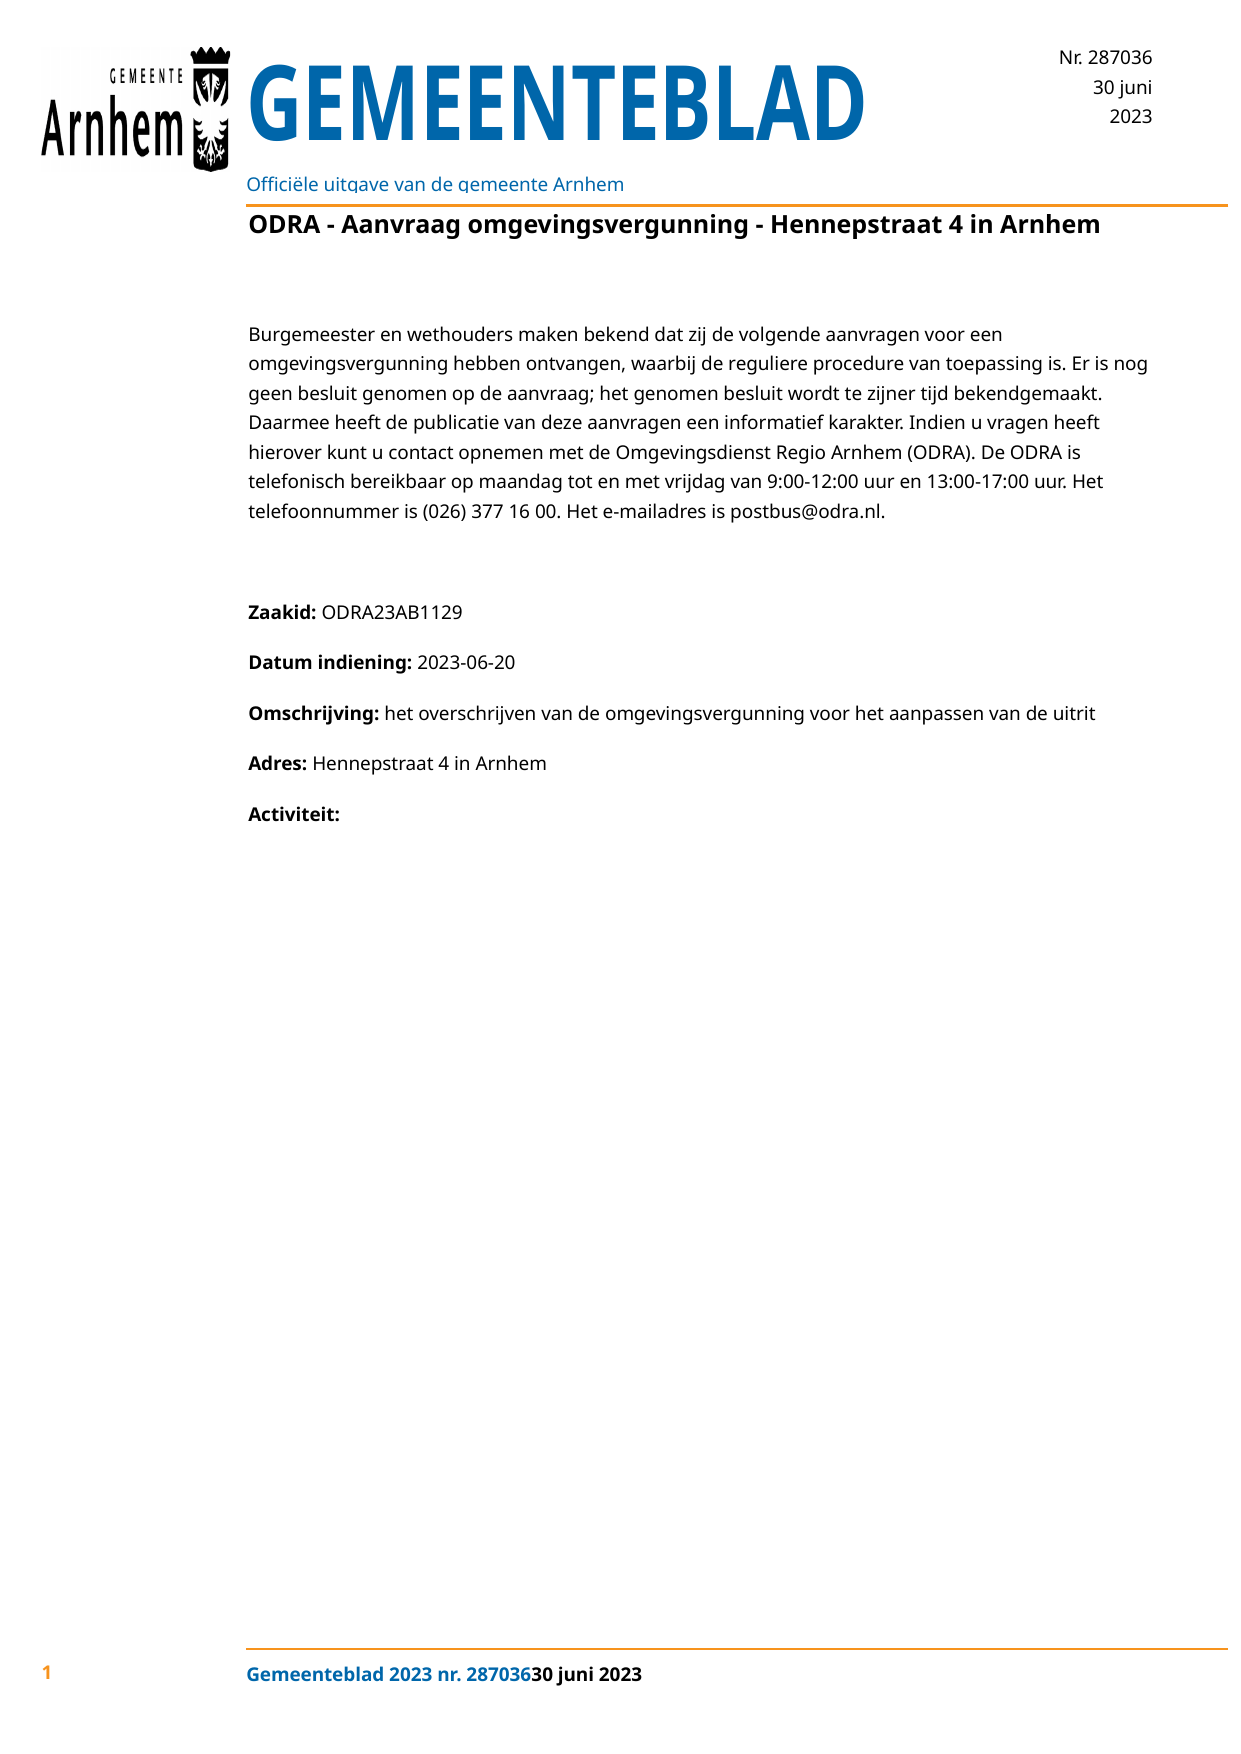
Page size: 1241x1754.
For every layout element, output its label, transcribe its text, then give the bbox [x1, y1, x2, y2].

text Zaakid: ODRA23AB1129 [248, 599, 1152, 625]
text Omschrijving: het overschrijven van de omgevingsvergunning voor het aanpassen van de uitrit [248, 700, 1152, 726]
text Burgemeester en wethouders maken bekend dat zij de volgende aanvragen voor een omgevingsvergunning hebben ontvangen, waarbij de reguliere procedure van toepassing is. Er is nog geen besluit genomen op de aanvraag; het genomen besluit wordt te zijner tijd bekendgemaakt. Daarmee heeft de publicatie van deze aanvragen een informatief karakter. Indien u vragen heeft hierover kunt u contact opnemen met de Omgevingsdienst Regio Arnhem (ODRA). De ODRA is telefonisch bereikbaar op maandag tot en met vrijdag van 9:00-12:00 uur en 13:00-17:00 uur. Het telefoonnummer is (026) 377 16 00. Het e-mailadres is postbus@odra.nl. [248, 321, 1152, 524]
text Datum indiening: 2023-06-20 [248, 649, 1152, 675]
text Activiteit: [248, 801, 1152, 826]
text ODRA - Aanvraag omgevingsvergunning - Hennepstraat 4 in Arnhem [248, 207, 1152, 241]
picture [41, 47, 231, 172]
text Adres: Hennepstraat 4 in Arnhem [248, 750, 1152, 776]
